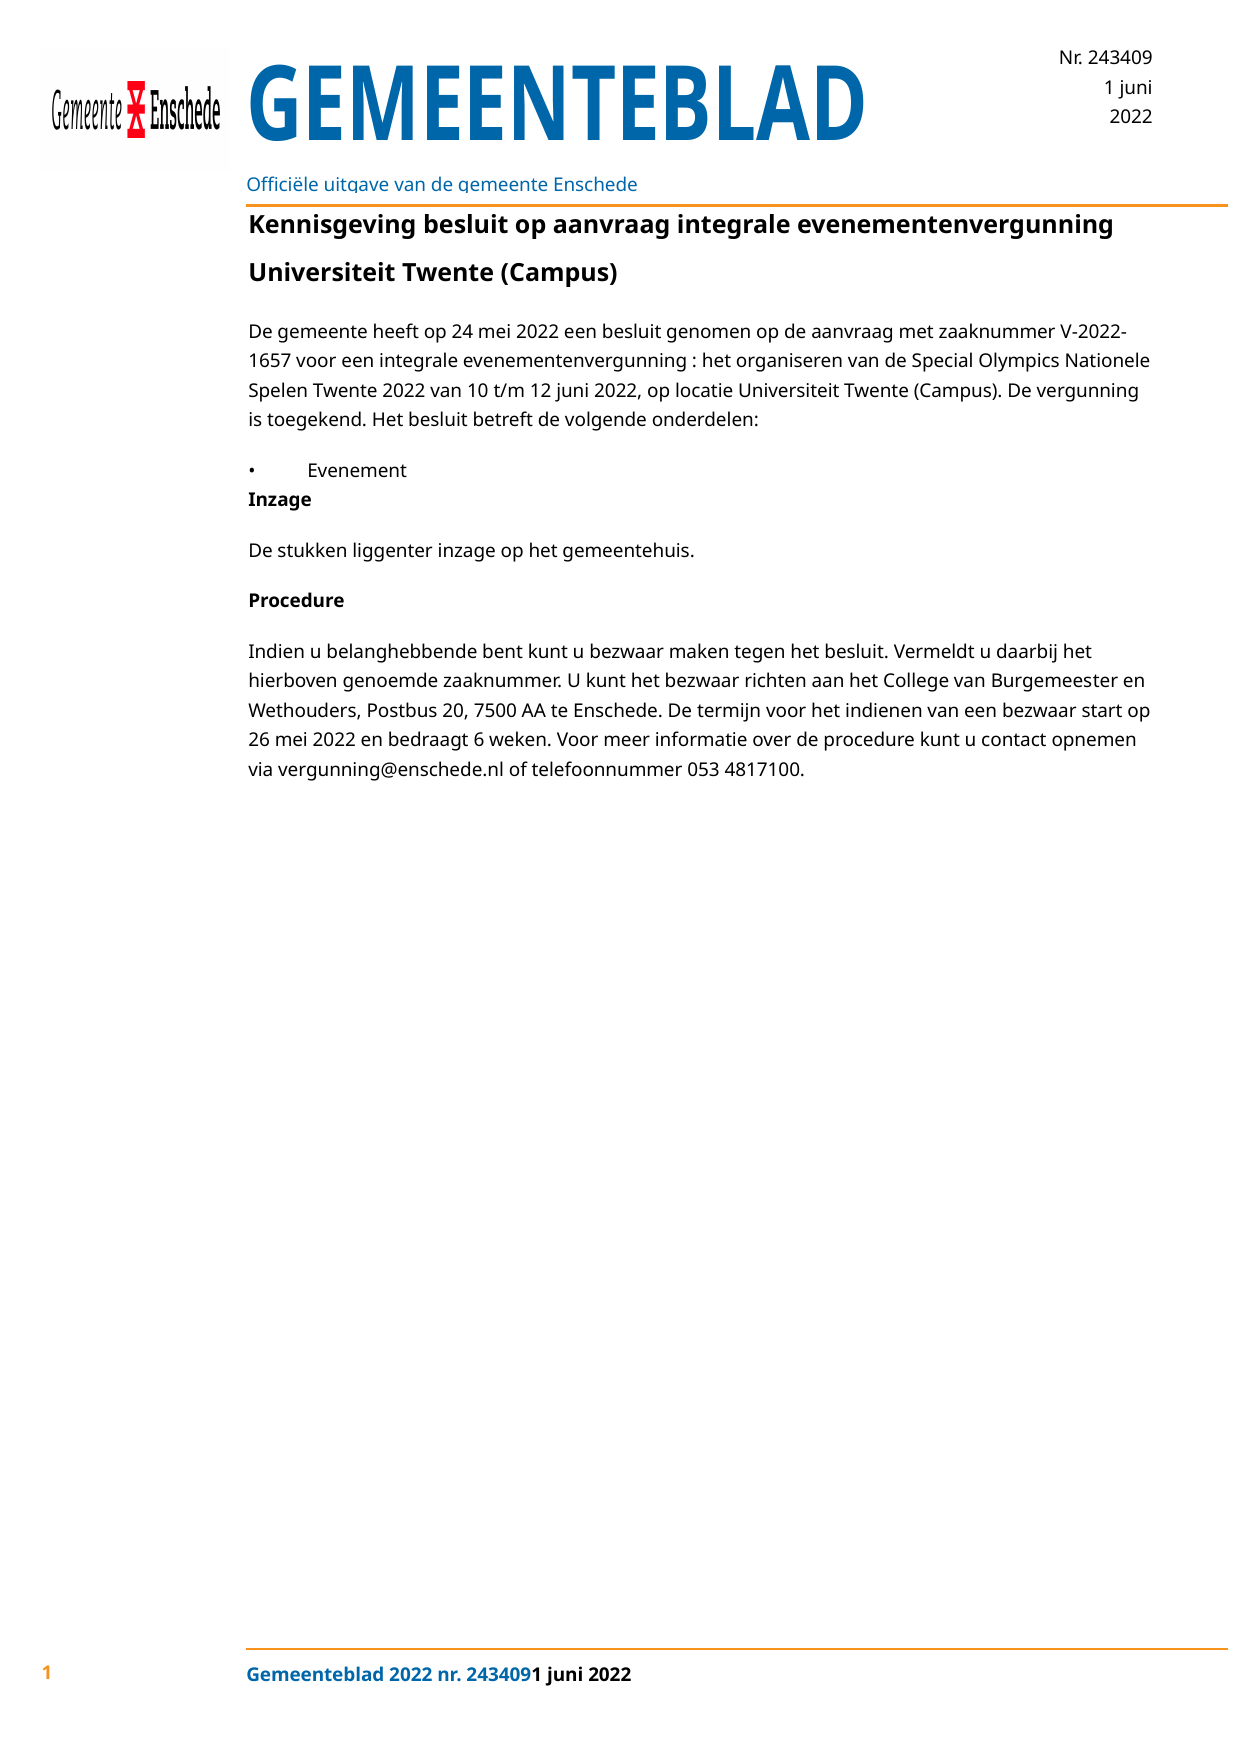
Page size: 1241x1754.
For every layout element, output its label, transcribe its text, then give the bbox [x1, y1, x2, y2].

picture [41, 47, 231, 172]
text Procedure [248, 587, 1152, 613]
text De stukken liggenter inzage op het gemeentehuis. [248, 537, 1152, 563]
text De gemeente heeft op 24 mei 2022 een besluit genomen op de aanvraag met zaaknummer V-2022-1657 voor een integrale evenementenvergunning : het organiseren van de Special Olympics Nationele Spelen Twente 2022 van 10 t/m 12 juni 2022, op locatie Universiteit Twente (Campus). De vergunning is toegekend. Het besluit betreft de volgende onderdelen: [248, 318, 1152, 432]
text Inzage [248, 487, 1152, 512]
text Indien u belanghebbende bent kunt u bezwaar maken tegen het besluit. Vermeldt u daarbij het hierboven genoemde zaaknummer. U kunt het bezwaar richten aan het College van Burgemees­ter en Wethouders, Postbus 20, 7500 AA te Enschede. De termijn voor het indienen van een bezwaar start op 26 mei 2022 en bedraagt 6 weken. Voor meer informatie over de procedure kunt u contact opnemen via vergunning@enschede.nl of telefoonnummer 053 4817100. [248, 638, 1152, 782]
text Kennisgeving besluit op aanvraag integrale evenementenvergunning Universiteit Twente (Campus) [248, 207, 1152, 288]
list Evenement [248, 457, 1152, 483]
